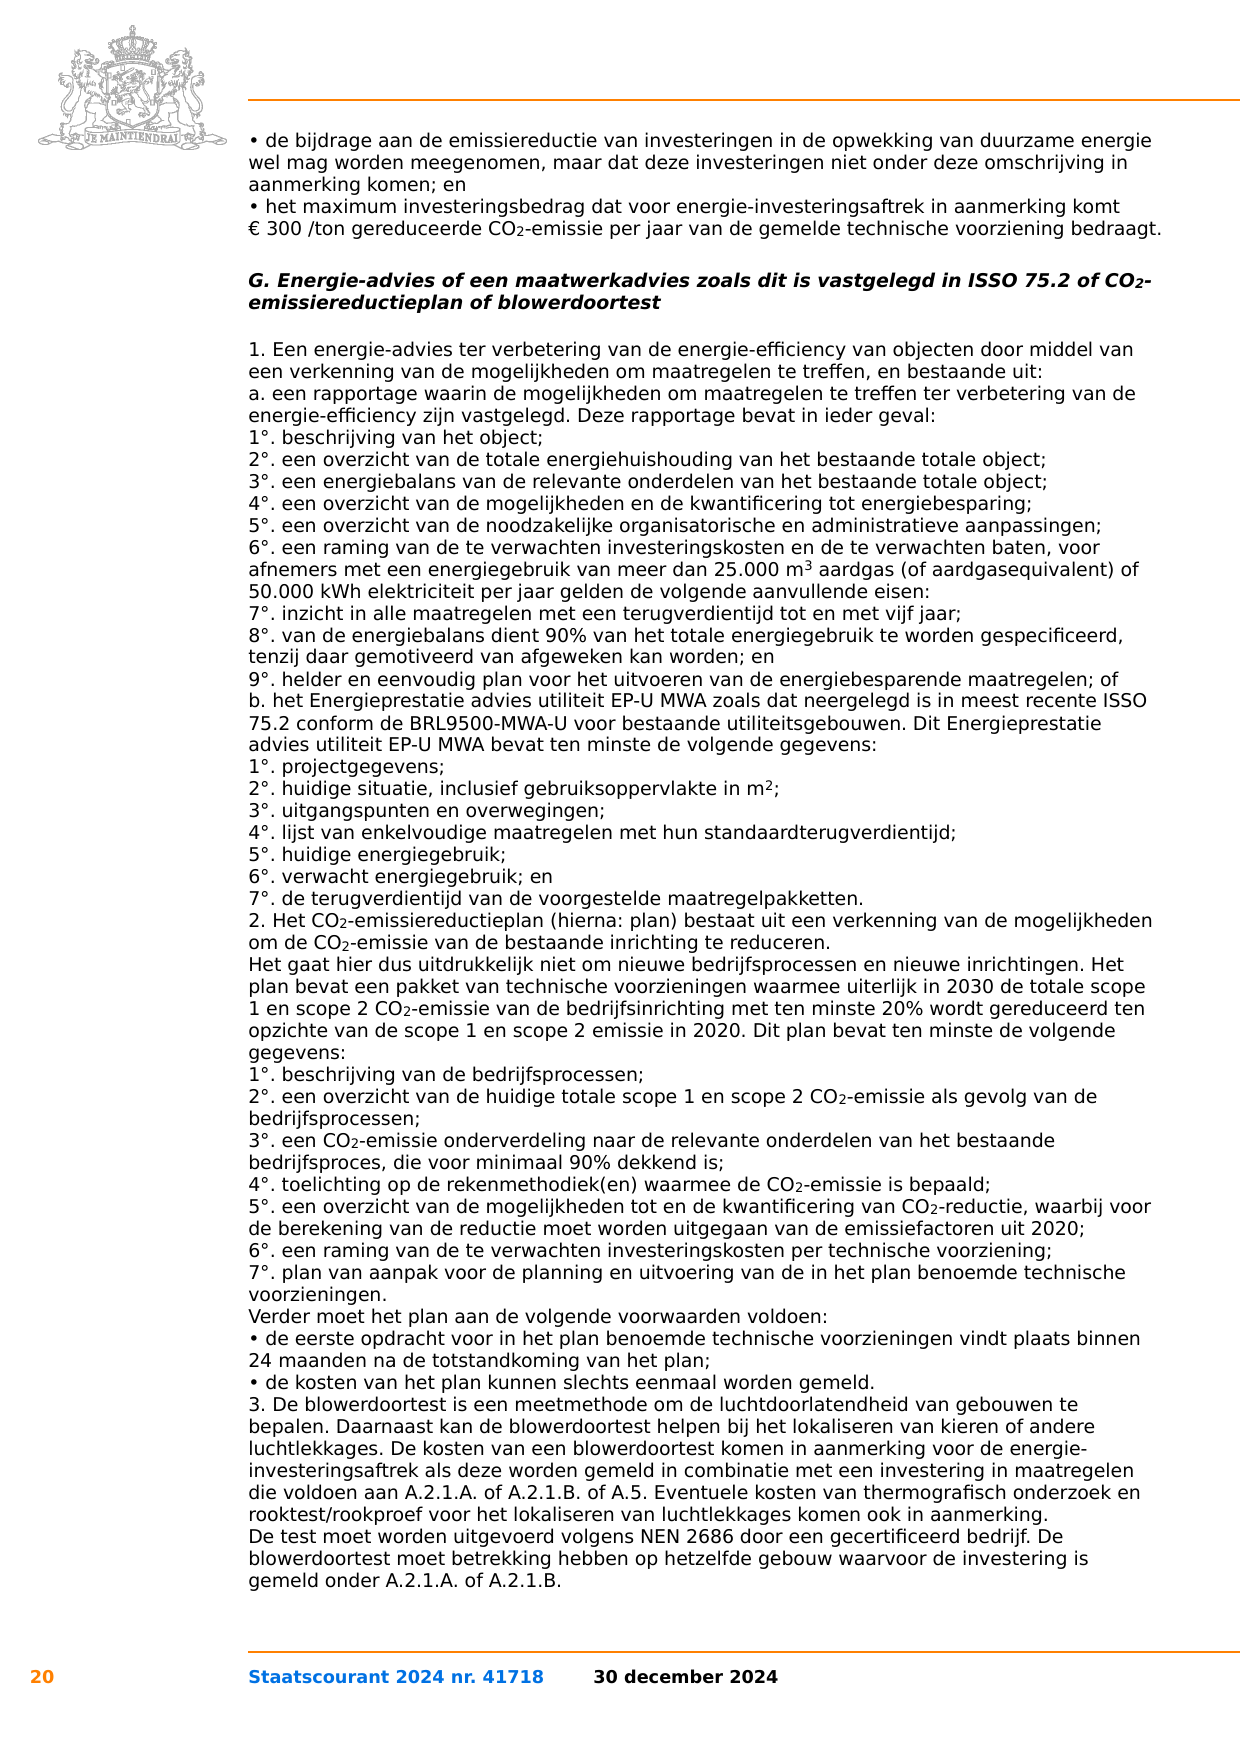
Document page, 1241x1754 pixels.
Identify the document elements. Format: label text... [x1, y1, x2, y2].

text 3. De blowerdoortest is een meetmethode om de luchtdoorlatendheid van gebouwen te bepalen. Daarnaast kan de blowerdoortest helpen bij het lokaliseren van kieren of andere luchtlekkages. De kosten van een blowerdoortest komen in aanmerking voor de energie-investeringsaftrek als deze worden gemeld in combinatie met een investering in maatregelen die voldoen aan A.2.1.A. of A.2.1.B. of A.5. Eventuele kosten van thermografisch onderzoek en rooktest/rookproef voor het lokaliseren van luchtlekkages komen ook in aanmerking. [248, 1394, 1163, 1526]
text Verder moet het plan aan de volgende voorwaarden voldoen: [248, 1306, 1163, 1328]
text 5°. een overzicht van de mogelijkheden tot en de kwantificering van CO2-reductie, waarbij voor de berekening van de reductie moet worden uitgegaan van de emissiefactoren uit 2020; [248, 1196, 1163, 1240]
subtitle G. Energie-advies of een maatwerkadvies zoals dit is vastgelegd in ISSO 75.2 of CO2-emissiereductieplan of blowerdoortest [248, 270, 1163, 314]
text 2°. een overzicht van de huidige totale scope 1 en scope 2 CO2-emissie als gevolg van de bedrijfsprocessen; [248, 1086, 1163, 1130]
text 3°. een CO2-emissie onderverdeling naar de relevante onderdelen van het bestaande bedrijfsproces, die voor minimaal 90% dekkend is; [248, 1130, 1163, 1174]
text 6°. een raming van de te verwachten investeringskosten per technische voorziening; [248, 1240, 1163, 1262]
text 3°. uitgangspunten en overwegingen; [248, 800, 1163, 822]
text 1. Een energie-advies ter verbetering van de energie-efficiency van objecten door middel van een verkenning van de mogelijkheden om maatregelen te treffen, en bestaande uit: [248, 339, 1163, 383]
text 9°. helder en eenvoudig plan voor het uitvoeren van de energiebesparende maatregelen; of [248, 668, 1163, 690]
text 4°. een overzicht van de mogelijkheden en de kwantificering tot energiebesparing; [248, 493, 1163, 514]
text 3°. een energiebalans van de relevante onderdelen van het bestaande totale object; [248, 471, 1163, 493]
text • de bijdrage aan de emissiereductie van investeringen in de opwekking van duurzame energie wel mag worden meegenomen, maar dat deze investeringen niet onder deze omschrijving in aanmerking komen; en [248, 130, 1163, 196]
text 2°. een overzicht van de totale energiehuishouding van het bestaande totale object; [248, 449, 1163, 471]
text 1°. beschrijving van het object; [248, 427, 1163, 449]
text • de kosten van het plan kunnen slechts eenmaal worden gemeld. [248, 1372, 1163, 1394]
text 7°. inzicht in alle maatregelen met een terugverdientijd tot en met vijf jaar; [248, 602, 1163, 624]
text 7°. de terugverdientijd van de voorgestelde maatregelpakketten. [248, 888, 1163, 910]
text 8°. van de energiebalans dient 90% van het totale energiegebruik te worden gespecificeerd, tenzij daar gemotiveerd van afgeweken kan worden; en [248, 624, 1163, 668]
text De test moet worden uitgevoerd volgens NEN 2686 door een gecertificeerd bedrijf. De blowerdoortest moet betrekking hebben op hetzelfde gebouw waarvoor de investering is gemeld onder A.2.1.A. of A.2.1.B. [248, 1526, 1163, 1592]
text • het maximum investeringsbedrag dat voor energie-investeringsaftrek in aanmerking komt € 300 /ton gereduceerde CO2-emissie per jaar van de gemelde technische voorziening bedraagt. [248, 196, 1163, 240]
text 1°. projectgegevens; [248, 756, 1163, 778]
text 2°. huidige situatie, inclusief gebruiksoppervlakte in m2; [248, 778, 1163, 800]
text 5°. huidige energiegebruik; [248, 844, 1163, 866]
text Het gaat hier dus uitdrukkelijk niet om nieuwe bedrijfsprocessen en nieuwe inrichtingen. Het plan bevat een pakket van technische voorzieningen waarmee uiterlijk in 2030 de totale scope 1 en scope 2 CO2-emissie van de bedrijfsinrichting met ten minste 20% wordt gereduceerd ten opzichte van de scope 1 en scope 2 emissie in 2020. Dit plan bevat ten minste de volgende gegevens: [248, 954, 1163, 1064]
text a. een rapportage waarin de mogelijkheden om maatregelen te treffen ter verbetering van de energie-efficiency zijn vastgelegd. Deze rapportage bevat in ieder geval: [248, 383, 1163, 427]
picture [38, 25, 227, 150]
text 1°. beschrijving van de bedrijfsprocessen; [248, 1064, 1163, 1086]
text 7°. plan van aanpak voor de planning en uitvoering van de in het plan benoemde technische voorzieningen. [248, 1262, 1163, 1306]
text 5°. een overzicht van de noodzakelijke organisatorische en administratieve aanpassingen; [248, 514, 1163, 537]
text 6°. een raming van de te verwachten investeringskosten en de te verwachten baten, voor afnemers met een energiegebruik van meer dan 25.000 m3 aardgas (of aardgasequivalent) of 50.000 kWh elektriciteit per jaar gelden de volgende aanvullende eisen: [248, 537, 1163, 602]
text 4°. toelichting op de rekenmethodiek(en) waarmee de CO2-emissie is bepaald; [248, 1174, 1163, 1196]
text b. het Energieprestatie advies utiliteit EP-U MWA zoals dat neergelegd is in meest recente ISSO 75.2 conform de BRL9500-MWA-U voor bestaande utiliteitsgebouwen. Dit Energieprestatie advies utiliteit EP-U MWA bevat ten minste de volgende gegevens: [248, 690, 1163, 756]
text • de eerste opdracht voor in het plan benoemde technische voorzieningen vindt plaats binnen 24 maanden na de totstandkoming van het plan; [248, 1328, 1163, 1372]
text 4°. lijst van enkelvoudige maatregelen met hun standaardterugverdientijd; [248, 822, 1163, 844]
text 2. Het CO2-emissiereductieplan (hierna: plan) bestaat uit een verkenning van de mogelijkheden om de CO2-emissie van de bestaande inrichting te reduceren. [248, 910, 1163, 954]
text 6°. verwacht energiegebruik; en [248, 866, 1163, 888]
